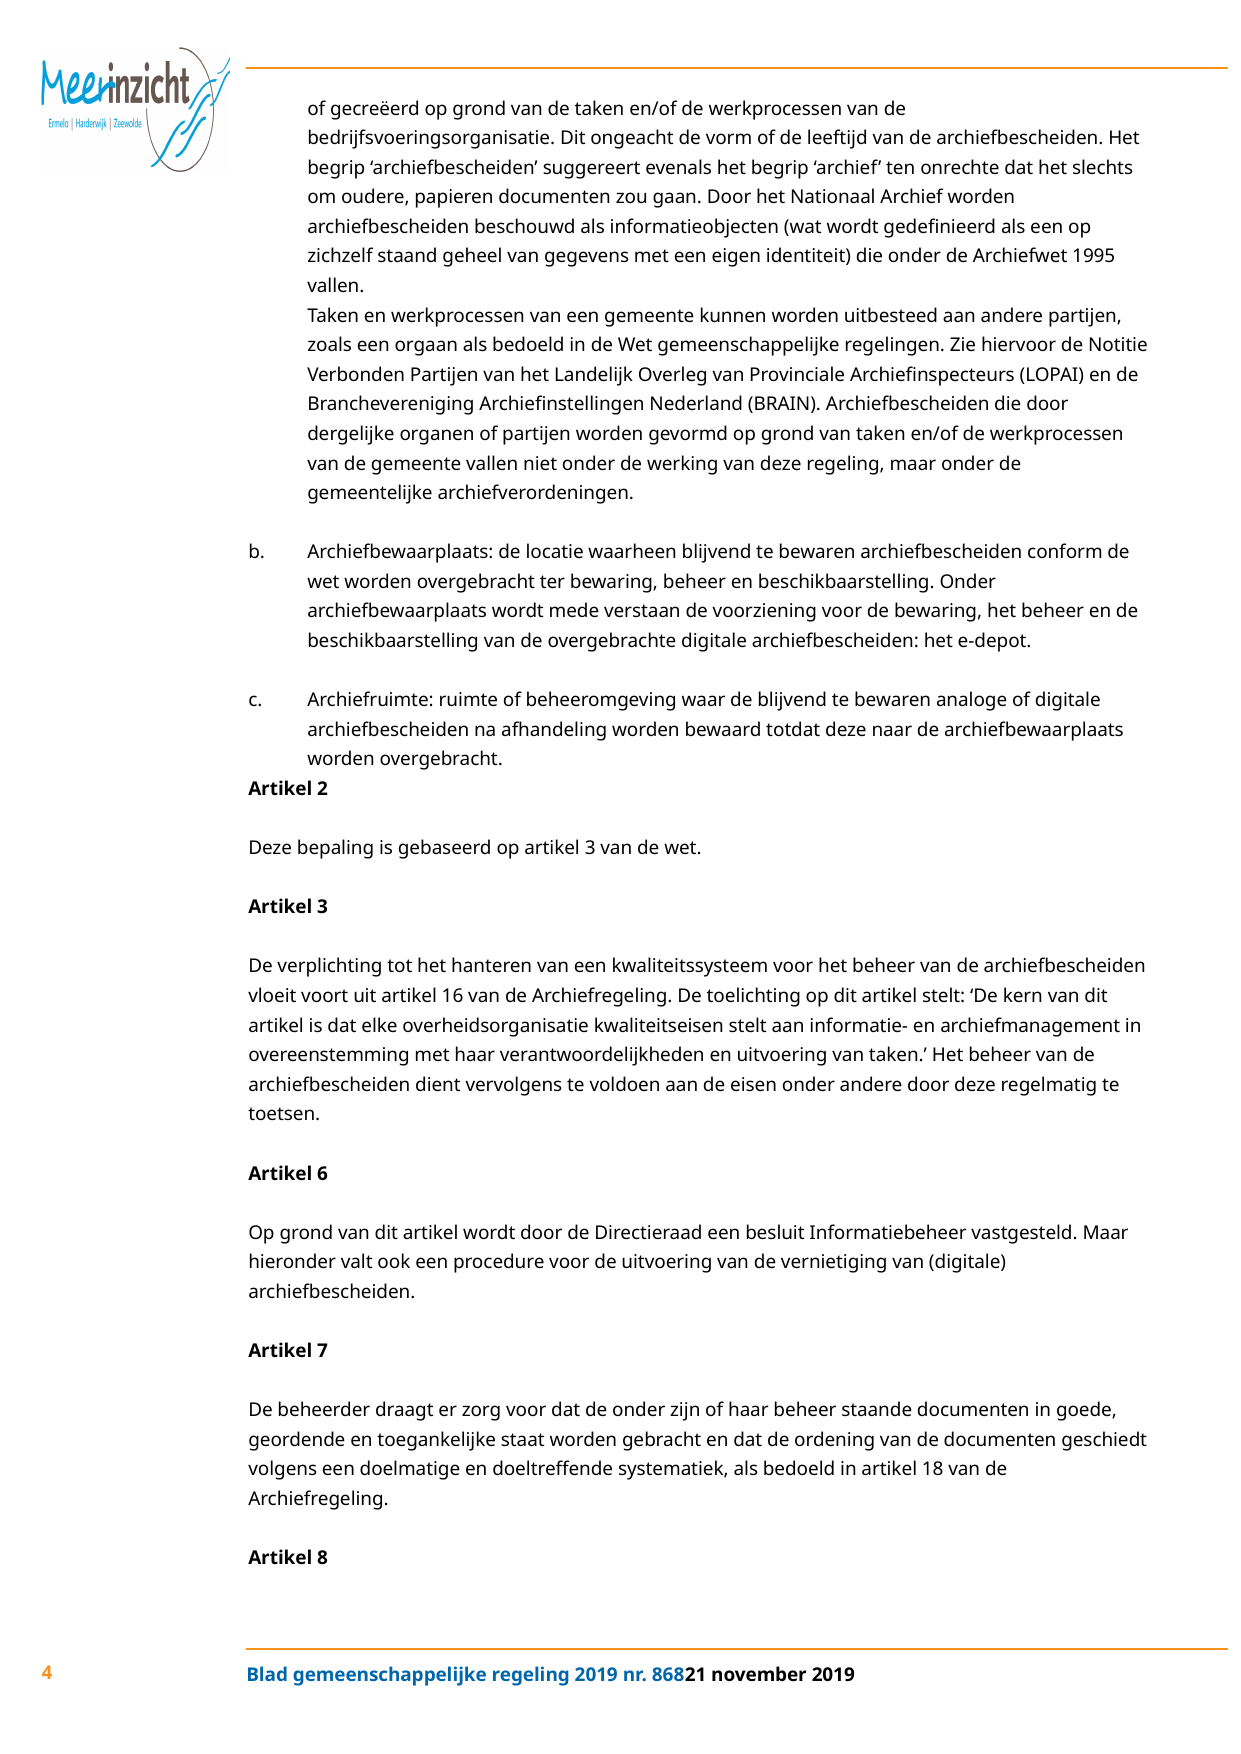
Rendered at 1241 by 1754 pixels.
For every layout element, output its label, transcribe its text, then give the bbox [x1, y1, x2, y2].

list Taken en werkprocessen van een gemeente kunnen worden uitbesteed aan andere partijen, zoals een orgaan als bedoeld in de Wet gemeenschappelijke regelingen. Zie hiervoor de Notitie Verbonden Partijen van het Landelijk Overleg van Provinciale Archiefinspecteurs (LOPAI) en de Branchevereniging Archiefinstellingen Nederland (BRAIN). Archiefbescheiden die door dergelijke organen of partijen worden gevormd op grond van taken en/of de werkprocessen van de gemeente vallen niet onder de werking van deze regeling, maar onder de gemeentelijke archiefverordeningen. [248, 302, 1152, 505]
list Archiefruimte: ruimte of beheeromgeving waar de blijvend te bewaren analoge of digitale archiefbescheiden na afhandeling worden bewaard totdat deze naar de archiefbewaarplaats worden overgebracht. [248, 686, 1152, 771]
text Artikel 8 [248, 1544, 1152, 1570]
picture [41, 47, 231, 172]
text De beheerder draagt er zorg voor dat de onder zijn of haar beheer staande documenten in goede, geordende en toegankelijke staat worden gebracht en dat de ordening van de documenten geschiedt volgens een doelmatige en doeltreffende systematiek, als bedoeld in artikel 18 van de Archiefregeling. [248, 1396, 1152, 1511]
text Artikel 6 [248, 1160, 1152, 1186]
list of gecreëerd op grond van de taken en/of de werkprocessen van de bedrijfsvoeringsorganisatie. Dit ongeacht de vorm of de leeftijd van de archiefbescheiden. Het begrip ‘archiefbescheiden’ suggereert evenals het begrip ‘archief’ ten onrechte dat het slechts om oudere, papieren documenten zou gaan. Door het Nationaal Archief worden archiefbescheiden beschouwd als informatieobjecten (wat wordt gedefinieerd als een op zichzelf staand geheel van gegevens met een eigen identiteit) die onder de Archiefwet 1995 vallen. [248, 95, 1152, 298]
text Op grond van dit artikel wordt door de Directieraad een besluit Informatiebeheer vastgesteld. Maar hieronder valt ook een procedure voor de uitvoering van de vernietiging van (digitale) archiefbescheiden. [248, 1219, 1152, 1304]
text Artikel 3 [248, 893, 1152, 919]
list Archiefbewaarplaats: de locatie waarheen blijvend te bewaren archiefbescheiden conform de wet worden overgebracht ter bewaring, beheer en beschikbaarstelling. Onder archiefbewaarplaats wordt mede verstaan de voorziening voor de bewaring, het beheer en de beschikbaarstelling van de overgebrachte digitale archiefbescheiden: het e-depot. [248, 538, 1152, 653]
text Artikel 7 [248, 1337, 1152, 1363]
text Deze bepaling is gebaseerd op artikel 3 van de wet. [248, 834, 1152, 860]
text Artikel 2 [248, 775, 1152, 801]
text De verplichting tot het hanteren van een kwaliteitssysteem voor het beheer van de archiefbescheiden vloeit voort uit artikel 16 van de Archiefregeling. De toelichting op dit artikel stelt: ‘De kern van dit artikel is dat elke overheidsorganisatie kwaliteitseisen stelt aan informatie- en archiefmanagement in overeenstemming met haar verantwoordelijkheden en uitvoering van taken.’ Het beheer van de archiefbescheiden dient vervolgens te voldoen aan de eisen onder andere door deze regelmatig te toetsen. [248, 953, 1152, 1126]
